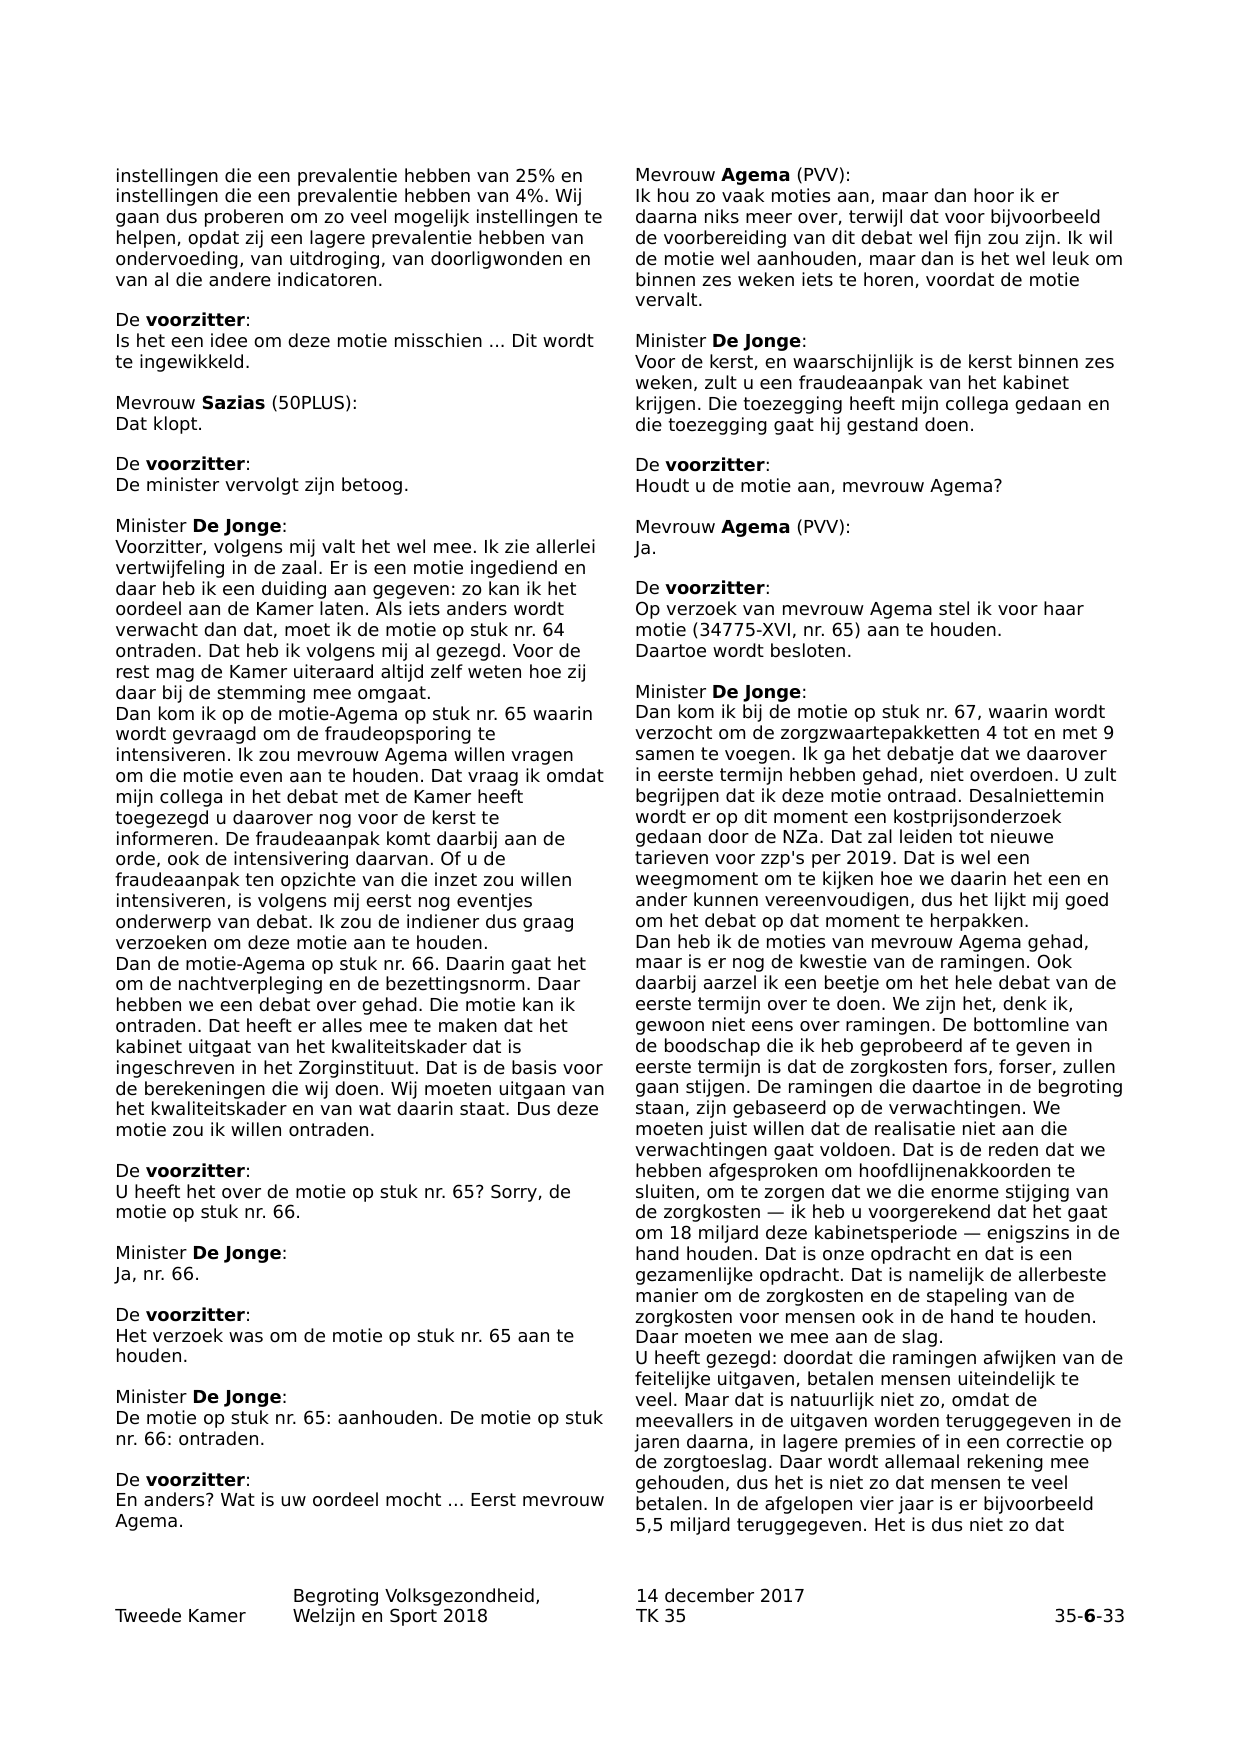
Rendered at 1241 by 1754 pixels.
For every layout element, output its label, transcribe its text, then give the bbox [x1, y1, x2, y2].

text Houdt u de motie aan, mevrouw Agema? [635, 476, 1125, 497]
text Minister De Jonge: [635, 681, 1125, 702]
text U heeft gezegd: doordat die ramingen afwijken van de feitelijke uitgaven, betalen mensen uiteindelijk te veel. Maar dat is natuurlijk niet zo, omdat de meevallers in de uitgaven worden teruggegeven in de jaren daarna, in lagere premies of in een correctie op de zorgtoeslag. Daar wordt allemaal rekening mee gehouden, dus het is niet zo dat mensen te veel betalen. In de afgelopen vier jaar is er bijvoorbeeld 5,5 miljard teruggegeven. Het is dus niet zo dat [635, 1348, 1125, 1536]
text Dan de motie-Agema op stuk nr. 66. Daarin gaat het om de nachtverpleging en de bezettingsnorm. Daar hebben we een debat over gehad. Die motie kan ik ontraden. Dat heeft er alles mee te maken dat het kabinet uitgaat van het kwaliteitskader dat is ingeschreven in het Zorginstituut. Dat is de basis voor de berekeningen die wij doen. Wij moeten uitgaan van het kwaliteitskader en van wat daarin staat. Dus deze motie zou ik willen ontraden. [115, 953, 605, 1141]
text Is het een idee om deze motie misschien ... Dit wordt te ingewikkeld. [115, 331, 605, 373]
text Ja, nr. 66. [115, 1264, 605, 1285]
text Dan heb ik de moties van mevrouw Agema gehad, maar is er nog de kwestie van de ramingen. Ook daarbij aarzel ik een beetje om het hele debat van de eerste termijn over te doen. We zijn het, denk ik, gewoon niet eens over ramingen. De bottomline van de boodschap die ik heb geprobeerd af te geven in eerste termijn is dat de zorgkosten fors, forser, zullen gaan stijgen. De ramingen die daartoe in de begroting staan, zijn gebaseerd op de verwachtingen. We moeten juist willen dat de realisatie niet aan die verwachtingen gaat voldoen. Dat is de reden dat we hebben afgesproken om hoofdlijnenakkoorden te sluiten, om te zorgen dat we die enorme stijging van de zorgkosten — ik heb u voorgerekend dat het gaat om 18 miljard deze kabinetsperiode — enigszins in de hand houden. Dat is onze opdracht en dat is een gezamenlijke opdracht. Dat is namelijk de allerbeste manier om de zorgkosten en de stapeling van de zorgkosten voor mensen ook in de hand te houden. Daar moeten we mee aan de slag. [635, 931, 1125, 1348]
text U heeft het over de motie op stuk nr. 65? Sorry, de motie op stuk nr. 66. [115, 1181, 605, 1223]
text instellingen die een prevalentie hebben van 25% en instellingen die een prevalentie hebben van 4%. Wij gaan dus proberen om zo veel mogelijk instellingen te helpen, opdat zij een lagere prevalentie hebben van ondervoeding, van uitdroging, van doorligwonden en van al die andere indicatoren. [115, 165, 605, 290]
text Minister De Jonge: [115, 1387, 605, 1408]
text Mevrouw Agema (PVV): [635, 517, 1125, 537]
text Op verzoek van mevrouw Agema stel ik voor haar motie (34775-XVI, nr. 65) aan te houden. [635, 599, 1125, 641]
text Voor de kerst, en waarschijnlijk is de kerst binnen zes weken, zult u een fraudeaanpak van het kabinet krijgen. Die toezegging heeft mijn collega gedaan en die toezegging gaat hij gestand doen. [635, 352, 1125, 435]
text De voorzitter: [115, 1469, 605, 1490]
text Dan kom ik op de motie-Agema op stuk nr. 65 waarin wordt gevraagd om de fraudeopsporing te intensiveren. Ik zou mevrouw Agema willen vragen om die motie even aan te houden. Dat vraag ik omdat mijn collega in het debat met de Kamer heeft toegezegd u daarover nog voor de kerst te informeren. De fraudeaanpak komt daarbij aan de orde, ook de intensivering daarvan. Of u de fraudeaanpak ten opzichte van die inzet zou willen intensiveren, is volgens mij eerst nog eventjes onderwerp van debat. Ik zou de indiener dus graag verzoeken om deze motie aan te houden. [115, 703, 605, 953]
text De voorzitter: [115, 454, 605, 475]
text Het verzoek was om de motie op stuk nr. 65 aan te houden. [115, 1325, 605, 1367]
text De motie op stuk nr. 65: aanhouden. De motie op stuk nr. 66: ontraden. [115, 1408, 605, 1449]
text Ja. [635, 537, 1125, 558]
text Minister De Jonge: [115, 516, 605, 537]
text Minister De Jonge: [115, 1243, 605, 1264]
text Voorzitter, volgens mij valt het wel mee. Ik zie allerlei vertwijfeling in de zaal. Er is een motie ingediend en daar heb ik een duiding aan gegeven: zo kan ik het oordeel aan de Kamer laten. Als iets anders wordt verwacht dan dat, moet ik de motie op stuk nr. 64 ontraden. Dat heb ik volgens mij al gezegd. Voor de rest mag de Kamer uiteraard altijd zelf weten hoe zij daar bij de stemming mee omgaat. [115, 537, 605, 703]
text Mevrouw Sazias (50PLUS): [115, 393, 605, 413]
text Daartoe wordt besloten. [635, 641, 1125, 661]
text Dat klopt. [115, 413, 605, 434]
text De voorzitter: [635, 455, 1125, 476]
text Mevrouw Agema (PVV): [635, 165, 1125, 186]
text De voorzitter: [115, 1161, 605, 1181]
text De voorzitter: [635, 578, 1125, 599]
text De voorzitter: [115, 310, 605, 331]
text Minister De Jonge: [635, 331, 1125, 352]
text En anders? Wat is uw oordeel mocht ... Eerst mevrouw Agema. [115, 1490, 605, 1532]
text Dan kom ik bij de motie op stuk nr. 67, waarin wordt verzocht om de zorgzwaartepakketten 4 tot en met 9 samen te voegen. Ik ga het debatje dat we daarover in eerste termijn hebben gehad, niet overdoen. U zult begrijpen dat ik deze motie ontraad. Desalniettemin wordt er op dit moment een kostprijsonderzoek gedaan door de NZa. Dat zal leiden tot nieuwe tarieven voor zzp's per 2019. Dat is wel een weegmoment om te kijken hoe we daarin het een en ander kunnen vereenvoudigen, dus het lijkt mij goed om het debat op dat moment te herpakken. [635, 702, 1125, 931]
text De minister vervolgt zijn betoog. [115, 475, 605, 496]
text De voorzitter: [115, 1305, 605, 1325]
text Ik hou zo vaak moties aan, maar dan hoor ik er daarna niks meer over, terwijl dat voor bijvoorbeeld de voorbereiding van dit debat wel fijn zou zijn. Ik wil de motie wel aanhouden, maar dan is het wel leuk om binnen zes weken iets te horen, voordat de motie vervalt. [635, 186, 1125, 311]
